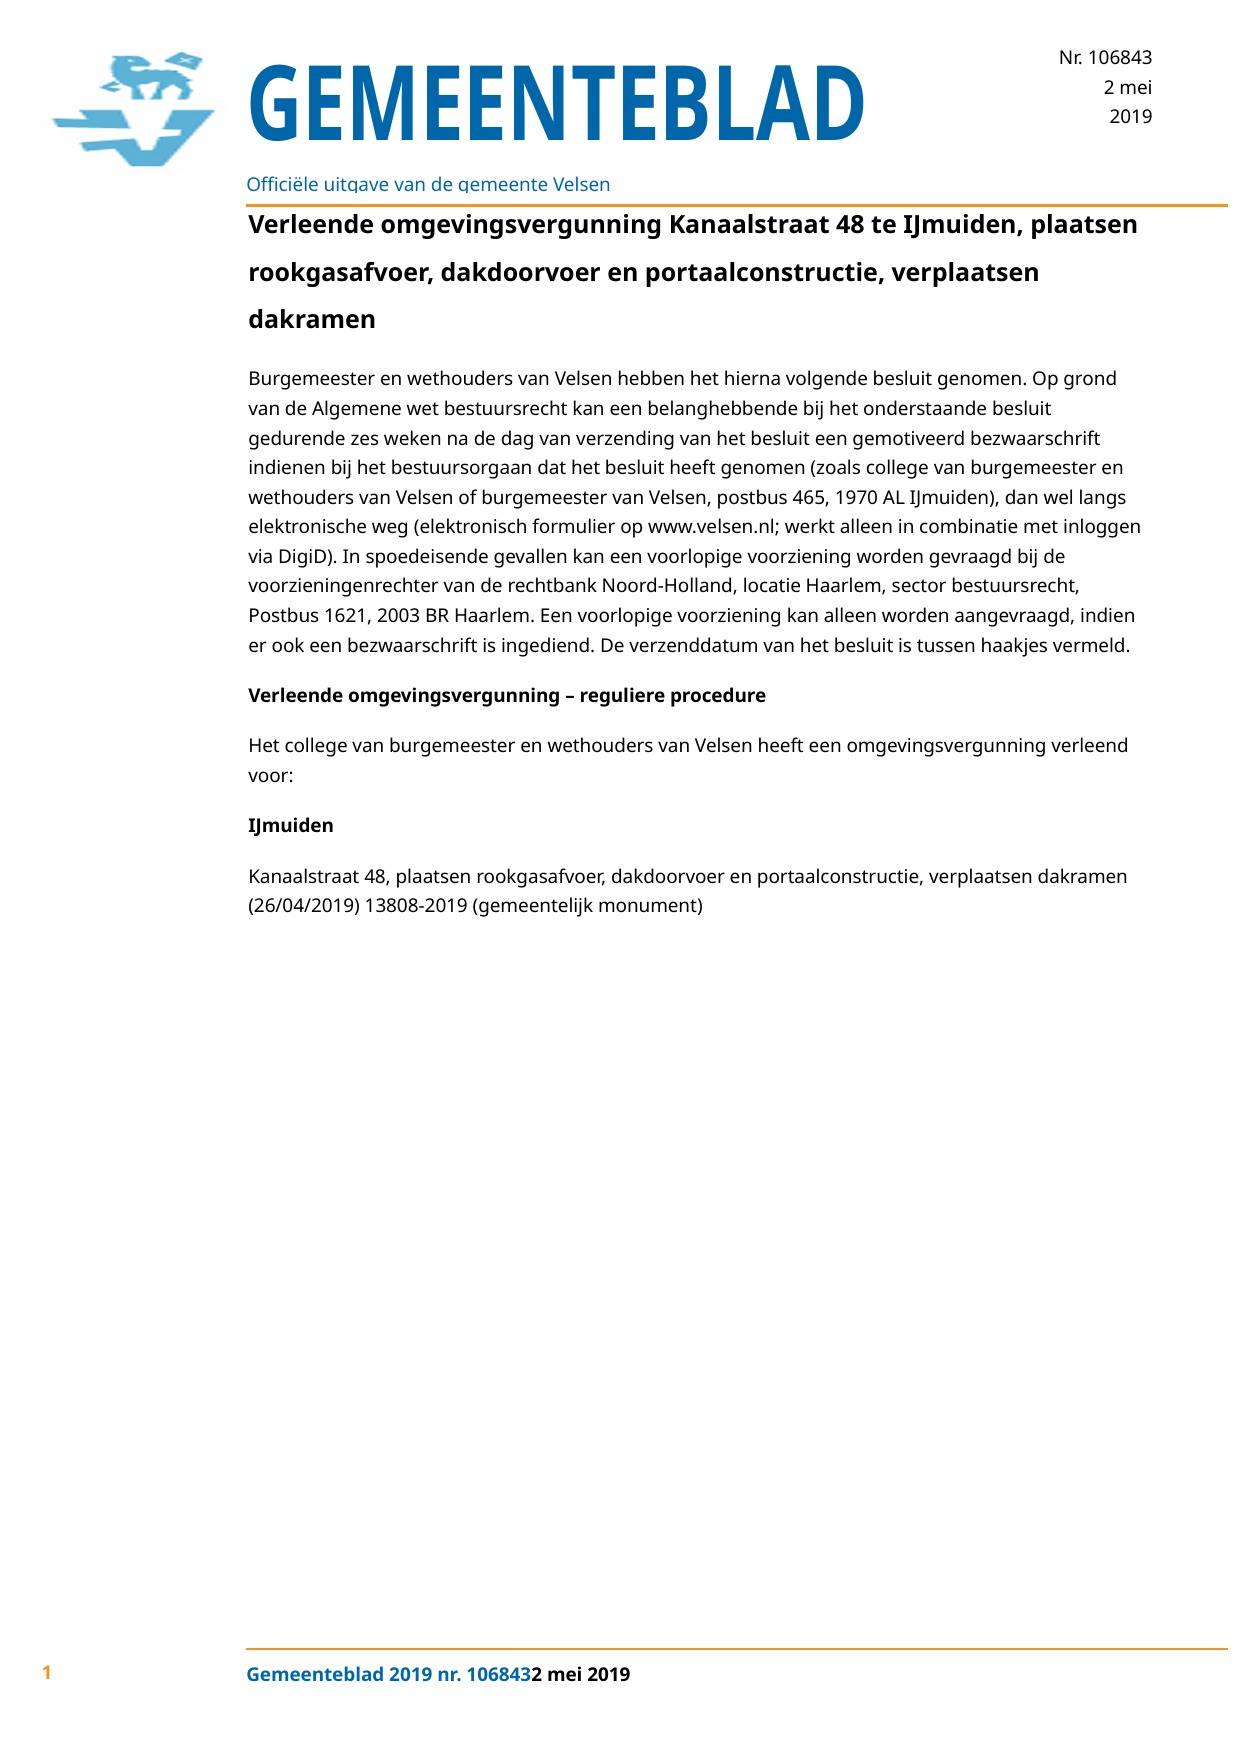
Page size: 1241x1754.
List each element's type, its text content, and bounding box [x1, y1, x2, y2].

text Verleende omgevingsvergunning – reguliere procedure [248, 682, 1152, 708]
text Burgemeester en wethouders van Velsen hebben het hierna volgende besluit genomen. Op grond van de Algemene wet bestuursrecht kan een belanghebbende bij het onderstaande besluit gedurende zes weken na de dag van verzending van het besluit een gemotiveerd bezwaarschrift indienen bij het bestuursorgaan dat het besluit heeft genomen (zoals college van burgemeester en wethouders van Velsen of burgemeester van Velsen, postbus 465, 1970 AL IJmuiden), dan wel langs elektronische weg (elektronisch formulier op www.velsen.nl; werkt alleen in combinatie met inloggen via DigiD). In spoedeisende gevallen kan een voorlopige voorziening worden gevraagd bij de voorzieningenrechter van de rechtbank Noord-Holland, locatie Haarlem, sector bestuursrecht, Postbus 1621, 2003 BR Haarlem. Een voorlopige voorziening kan alleen worden aangevraagd, indien er ook een bezwaarschrift is ingediend. De verzenddatum van het besluit is tussen haakjes vermeld. [248, 366, 1152, 657]
text IJmuiden [248, 813, 1152, 838]
text Verleende omgevingsvergunning Kanaalstraat 48 te IJmuiden, plaatsen rookgasafvoer, dakdoorvoer en portaalconstructie, verplaatsen dakramen [248, 207, 1152, 336]
text Kanaalstraat 48, plaatsen rookgasafvoer, dakdoorvoer en portaalconstructie, verplaatsen dakramen (26/04/2019) 13808-2019 (gemeentelijk monument) [248, 863, 1152, 918]
text Het college van burgemeester en wethouders van Velsen heeft een omgevingsvergunning verleend voor: [248, 733, 1152, 788]
picture [41, 47, 231, 172]
